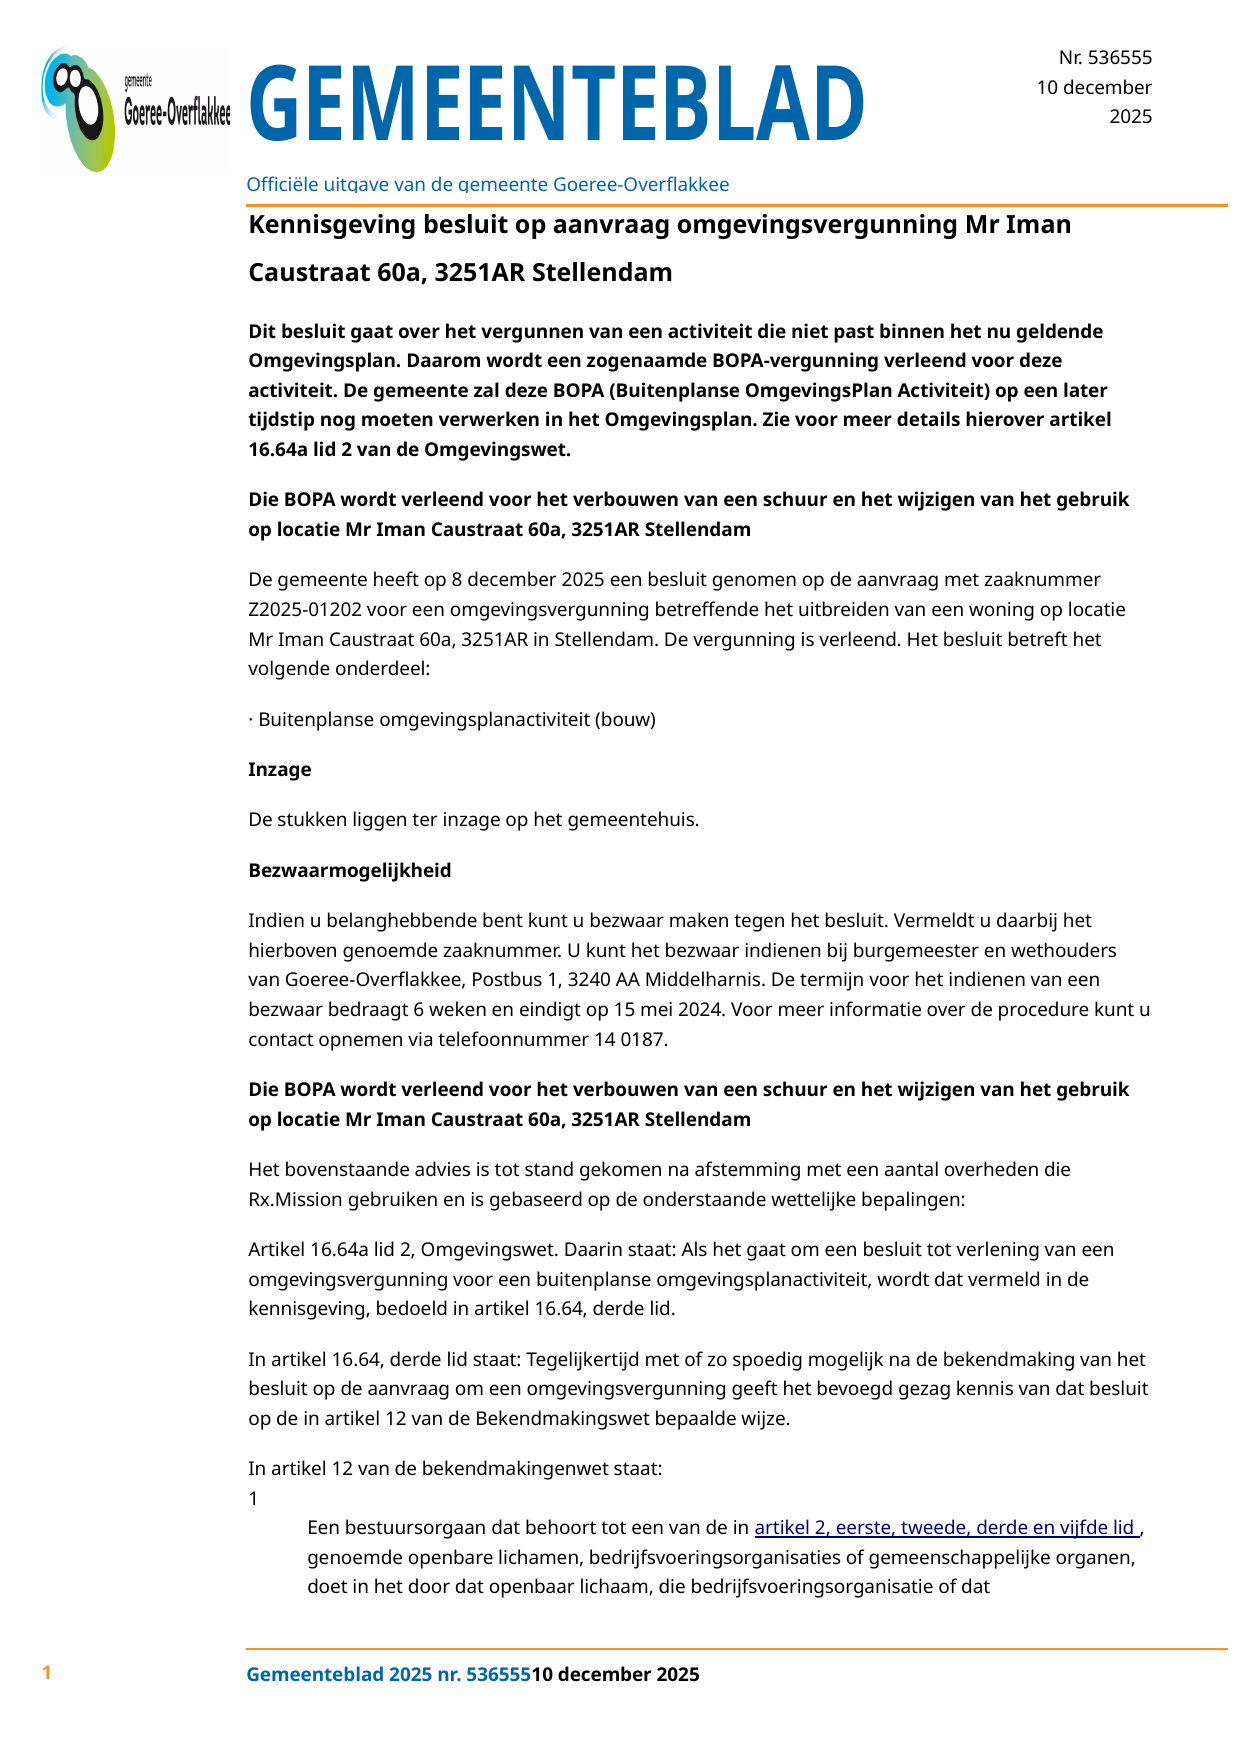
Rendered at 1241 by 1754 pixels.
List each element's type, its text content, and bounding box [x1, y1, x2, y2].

text Dit besluit gaat over het vergunnen van een activiteit die niet past binnen het nu geldende Omgevingsplan. Daarom wordt een zogenaamde BOPA-vergunning verleend voor deze activiteit. De gemeente zal deze BOPA (Buitenplanse OmgevingsPlan Activiteit) op een later tijdstip nog moeten verwerken in het Omgevingsplan. Zie voor meer details hierover artikel 16.64a lid 2 van de Omgevingswet. [248, 318, 1152, 462]
text Bezwaarmogelijkheid [248, 857, 1152, 883]
text Die BOPA wordt verleend voor het verbouwen van een schuur en het wijzigen van het gebruik op locatie Mr Iman Caustraat 60a, 3251AR Stellendam [248, 1076, 1152, 1132]
text De stukken liggen ter inzage op het gemeentehuis. [248, 807, 1152, 832]
list Een bestuursorgaan dat behoort tot een van de in artikel 2, eerste, tweede, derde en vijfde lid , genoemde openbare lichamen, bedrijfsvoeringsorganisaties of gemeenschappelijke organen, doet in het door dat openbaar lichaam, die bedrijfsvoeringsorganisatie of dat [248, 1514, 1152, 1599]
text Indien u belanghebbende bent kunt u bezwaar maken tegen het besluit. Vermeldt u daarbij het hierboven genoemde zaaknummer. U kunt het bezwaar indienen bij burgemeester en wethouders van Goeree-Overflakkee, Postbus 1, 3240 AA Middelharnis. De termijn voor het indienen van een bezwaar bedraagt 6 weken en eindigt op 15 mei 2024. Voor meer informatie over de procedure kunt u contact opnemen via telefoonnummer 14 0187. [248, 907, 1152, 1052]
text Het bovenstaande advies is tot stand gekomen na afstemming met een aantal overheden die Rx.Mission gebruiken en is gebaseerd op de onderstaande wettelijke bepalingen: [248, 1156, 1152, 1212]
text Inzage [248, 756, 1152, 782]
text Artikel 16.64a lid 2, Omgevingswet. Daarin staat: Als het gaat om een besluit tot verlening van een omgevingsvergunning voor een buitenplanse omgevingsplanactiviteit, wordt dat vermeld in de kennisgeving, bedoeld in artikel 16.64, derde lid. [248, 1236, 1152, 1321]
text Kennisgeving besluit op aanvraag omgevingsvergunning Mr Iman Caustraat 60a, 3251AR Stellendam [248, 207, 1152, 288]
text Die BOPA wordt verleend voor het verbouwen van een schuur en het wijzigen van het gebruik op locatie Mr Iman Caustraat 60a, 3251AR Stellendam [248, 487, 1152, 542]
text · Buitenplanse omgevingsplanactiviteit (bouw) [248, 706, 1152, 732]
text In artikel 16.64, derde lid staat: Tegelijkertijd met of zo spoedig mogelijk na de bekendmaking van het besluit op de aanvraag om een omgevingsvergunning geeft het bevoegd gezag kennis van dat besluit op de in artikel 12 van de Bekendmakingswet bepaalde wijze. [248, 1346, 1152, 1431]
picture [41, 47, 231, 172]
text In artikel 12 van de bekendmakingenwet staat: [248, 1455, 1152, 1481]
text De gemeente heeft op 8 december 2025 een besluit genomen op de aanvraag met zaaknummer Z2025-01202 voor een omgevingsvergunning betreffende het uitbreiden van een woning op locatie Mr Iman Caustraat 60a, 3251AR in Stellendam. De vergunning is verleend. Het besluit betreft het volgende onderdeel: [248, 567, 1152, 681]
